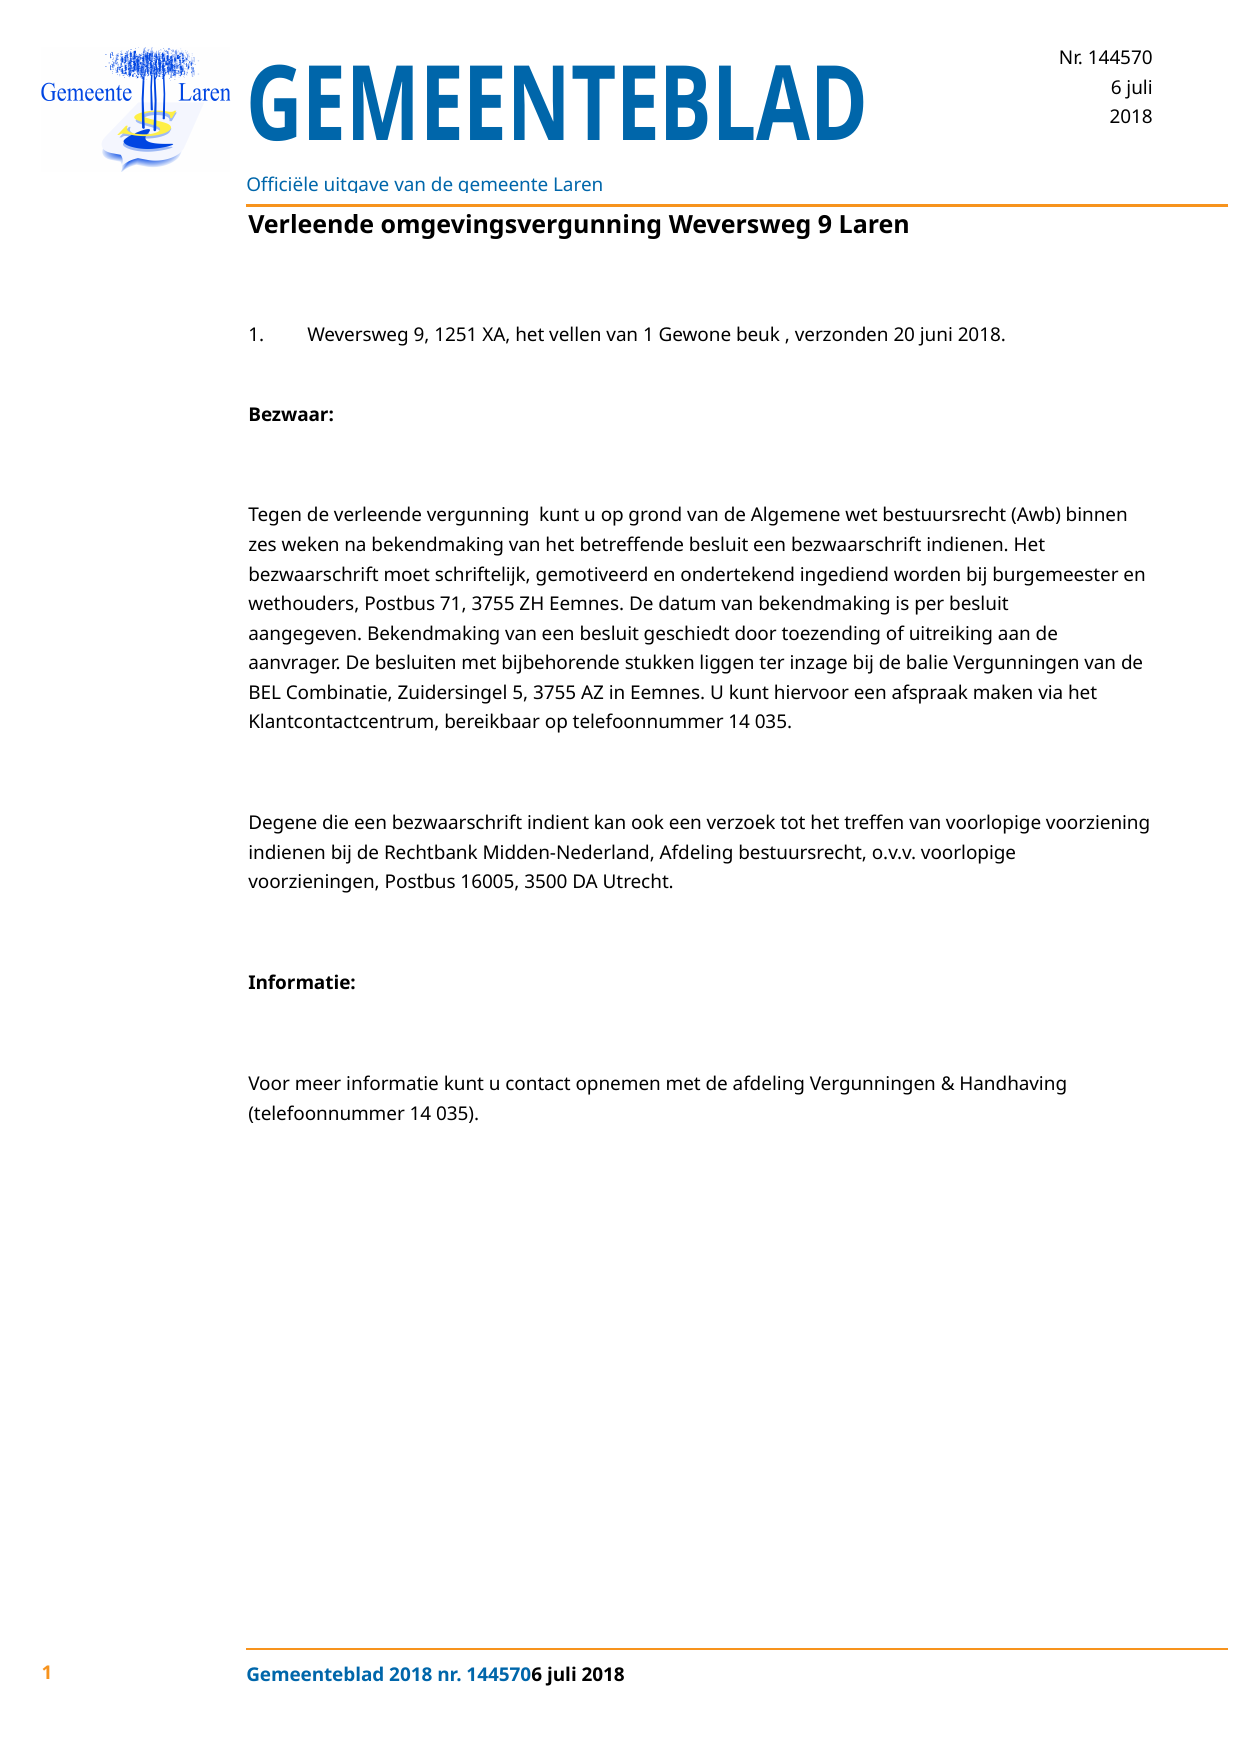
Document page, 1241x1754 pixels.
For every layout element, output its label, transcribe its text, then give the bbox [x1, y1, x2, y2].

list Weversweg 9, 1251 XA, het vellen van 1 Gewone beuk , verzonden 20 juni 2018. [248, 321, 1152, 346]
text Voor meer informatie kunt u contact opnemen met de afdeling Vergunningen & Handhaving (telefoonnummer 14 035). [248, 1070, 1152, 1126]
text Bezwaar: [248, 401, 1152, 426]
picture [41, 47, 231, 172]
text Tegen de verleende vergunning kunt u op grond van de Algemene wet bestuursrecht (Awb) binnen zes weken na bekendmaking van het betreffende besluit een bezwaarschrift indienen. Het bezwaarschrift moet schriftelijk, gemotiveerd en ondertekend ingediend worden bij burgemeester en wethouders, Postbus 71, 3755 ZH Eemnes. De datum van bekendmaking is per besluit aangegeven. Bekendmaking van een besluit geschiedt door toezending of uitreiking aan de aanvrager. De besluiten met bijbehorende stukken liggen ter inzage bij de balie Vergunningen van de BEL Combinatie, Zuidersingel 5, 3755 AZ in Eemnes. U kunt hiervoor een afspraak maken via het Klantcontactcentrum, bereikbaar op telefoonnummer 14 035. [248, 502, 1152, 734]
text Informatie: [248, 969, 1152, 995]
text Degene die een bezwaarschrift indient kan ook een verzoek tot het treffen van voorlopige voorziening indienen bij de Rechtbank Midden-Nederland, Afdeling bestuursrecht, o.v.v. voorlopige voorzieningen, Postbus 16005, 3500 DA Utrecht. [248, 809, 1152, 894]
text Verleende omgevingsvergunning Weversweg 9 Laren [248, 207, 1152, 241]
